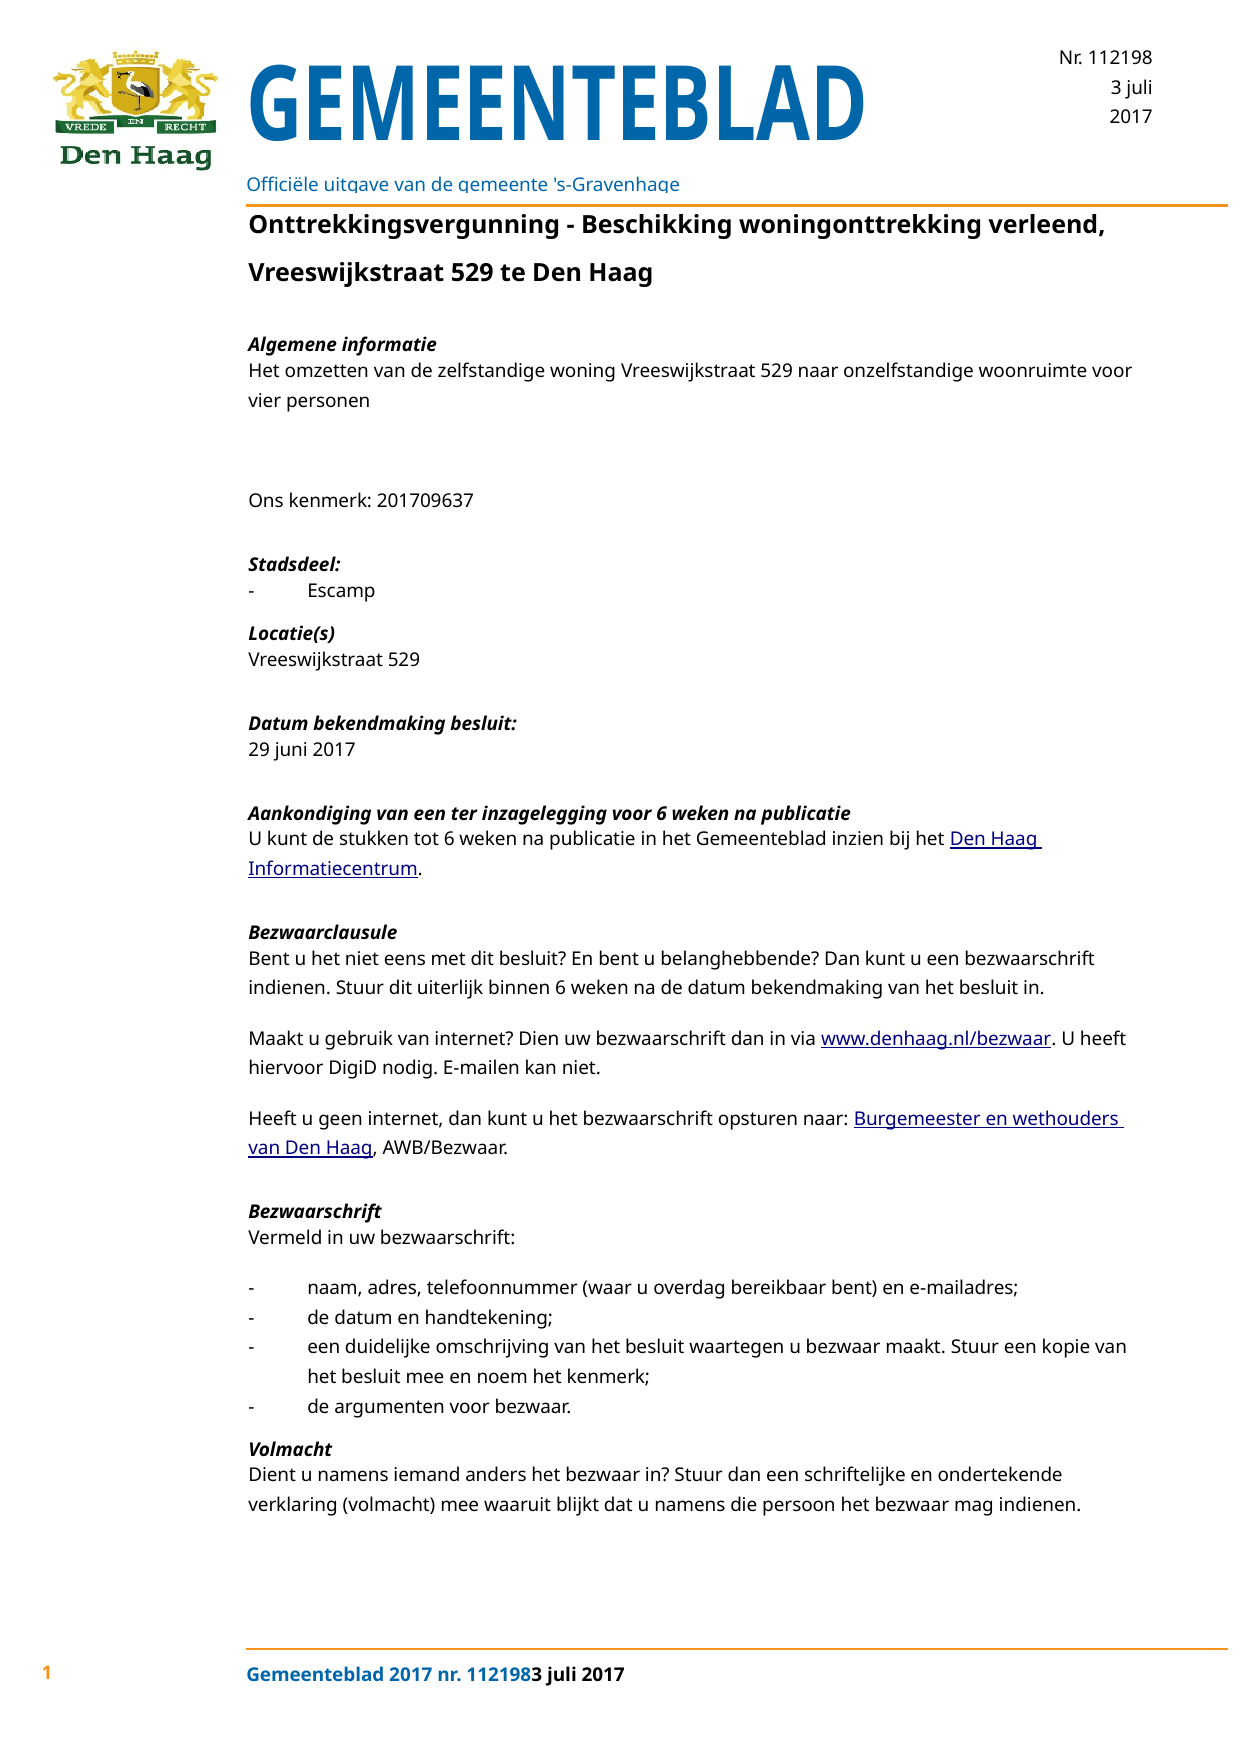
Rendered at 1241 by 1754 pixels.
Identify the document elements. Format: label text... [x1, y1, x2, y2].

text Bent u het niet eens met dit besluit? En bent u belanghebbende? Dan kunt u een bezwaarschrift indienen. Stuur dit uiterlijk binnen 6 weken na de datum bekendmaking van het besluit in. [248, 945, 1152, 1000]
text 29 juni 2017 [248, 736, 1152, 762]
text Locatie(s) [248, 620, 1152, 646]
text Bezwaarschrift [248, 1198, 1152, 1224]
text Onttrekkingsvergunning - Beschikking woningonttrekking verleend, Vreeswijkstraat 529 te Den Haag [248, 207, 1152, 288]
text Ons kenmerk: 201709637 [248, 488, 1152, 513]
list de argumenten voor bezwaar. [248, 1393, 1152, 1418]
list de datum en handtekening; [248, 1304, 1152, 1330]
text Aankondiging van een ter inzagelegging voor 6 weken na publicatie [248, 800, 1152, 826]
text U kunt de stukken tot 6 weken na publicatie in het Gemeenteblad inzien bij het Den Haag Informatiecentrum. [248, 826, 1152, 881]
list een duidelijke omschrijving van het besluit waartegen u bezwaar maakt. Stuur een kopie van het besluit mee en noem het kenmerk; [248, 1334, 1152, 1389]
list Escamp [248, 577, 1152, 603]
text Bezwaarclausule [248, 919, 1152, 945]
text Maakt u gebruik van internet? Dien uw bezwaarschrift dan in via www.denhaag.nl/bezwaar. U heeft hiervoor DigiD nodig. E-mailen kan niet. [248, 1025, 1152, 1080]
text Dient u namens iemand anders het bezwaar in? Stuur dan een schriftelijke en ondertekende verklaring (volmacht) mee waaruit blijkt dat u namens die persoon het bezwaar mag indienen. [248, 1462, 1152, 1517]
list naam, adres, telefoonnummer (waar u overdag bereikbaar bent) en e-mailadres; [248, 1274, 1152, 1300]
text Datum bekendmaking besluit: [248, 710, 1152, 736]
text Het omzetten van de zelfstandige woning Vreeswijkstraat 529 naar onzelfstandige woonruimte voor vier personen [248, 357, 1152, 412]
text Algemene informatie [248, 331, 1152, 357]
text Heeft u geen internet, dan kunt u het bezwaarschrift opsturen naar: Burgemeester en wethouders van Den Haag, AWB/Bezwaar. [248, 1105, 1152, 1160]
text Stadsdeel: [248, 552, 1152, 577]
picture [41, 47, 231, 172]
text Vermeld in uw bezwaarschrift: [248, 1224, 1152, 1250]
text Volmacht [248, 1436, 1152, 1462]
text Vreeswijkstraat 529 [248, 646, 1152, 672]
